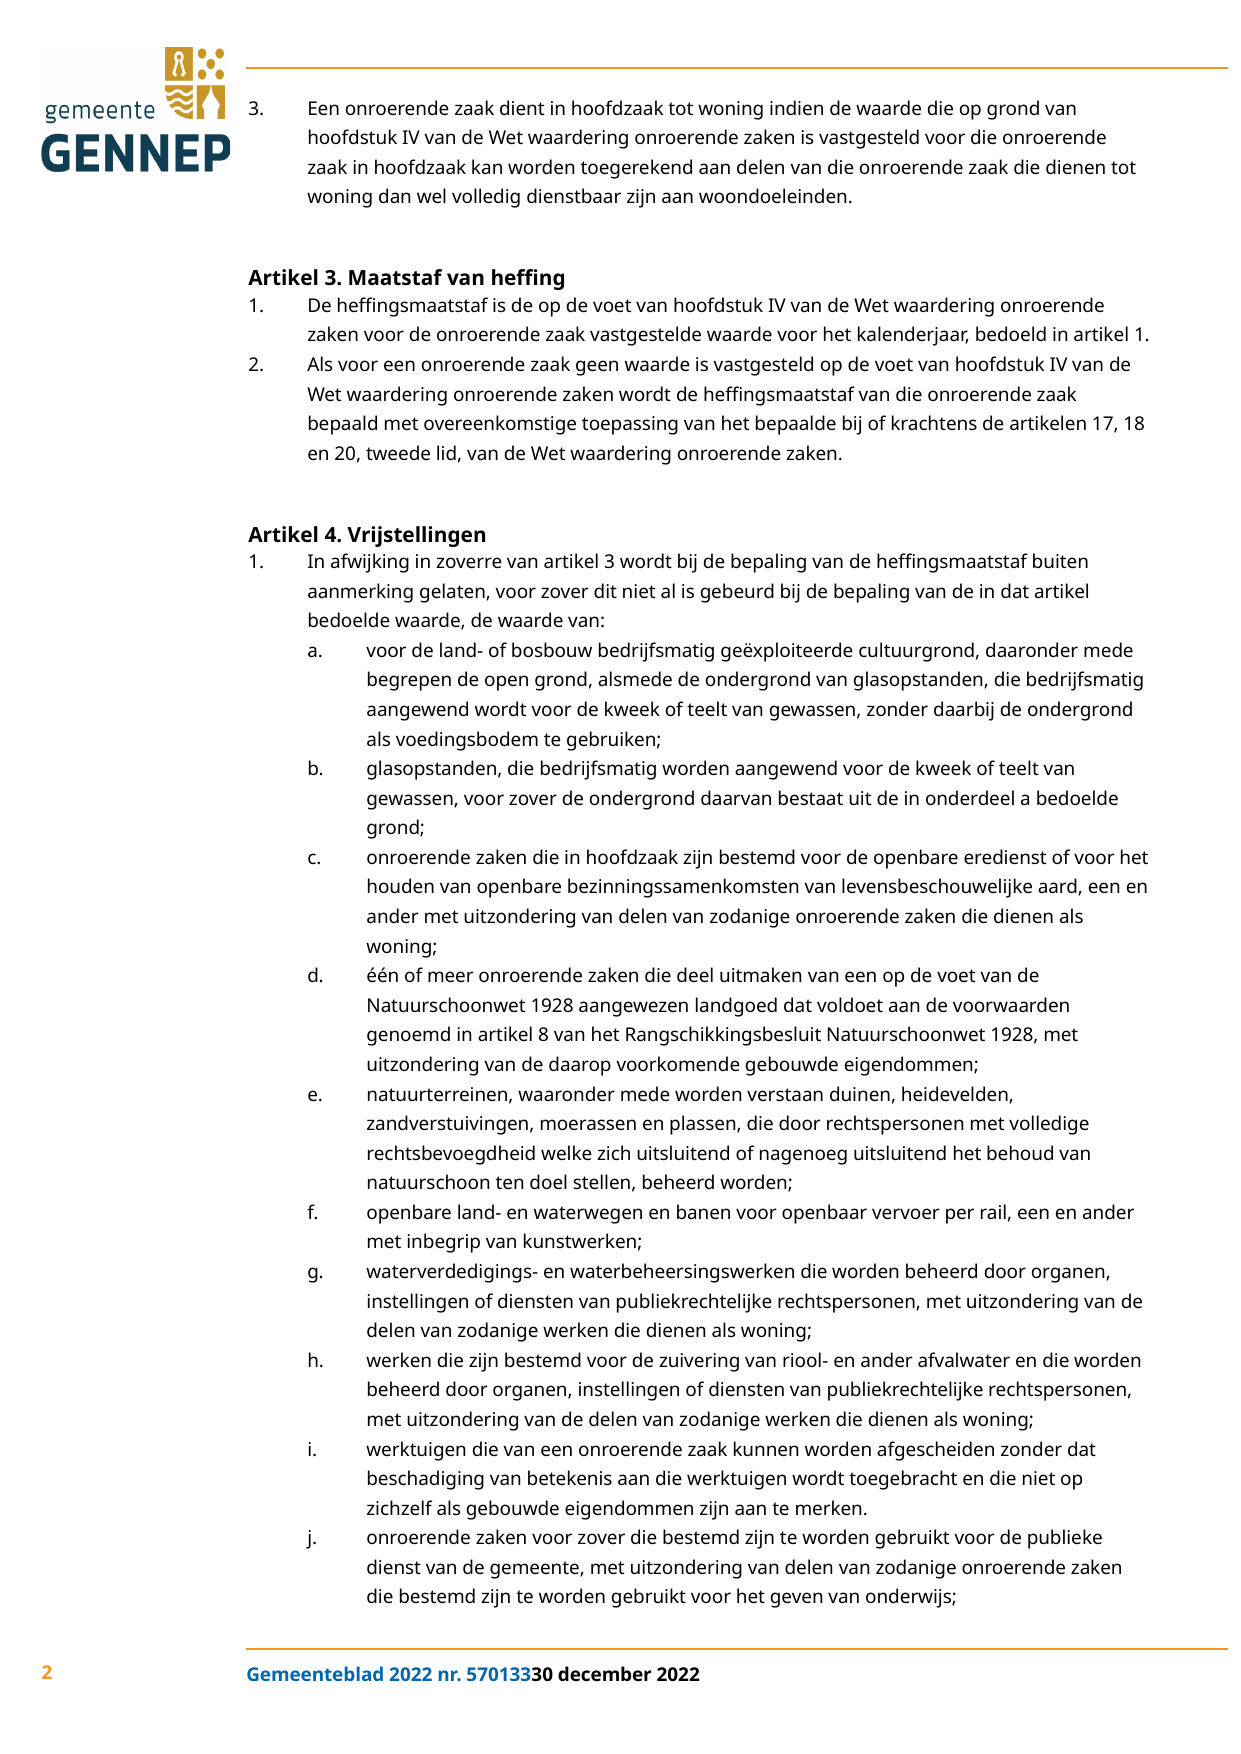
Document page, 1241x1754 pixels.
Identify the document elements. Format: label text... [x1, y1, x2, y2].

list onroerende zaken die in hoofdzaak zijn bestemd voor de openbare eredienst of voor het houden van openbare bezinningssamenkomsten van levensbeschouwelijke aard, een en ander met uitzondering van delen van zodanige onroerende zaken die dienen als woning; [307, 844, 1152, 959]
text Artikel 3. Maatstaf van heffing [248, 263, 1152, 292]
list Als voor een onroerende zaak geen waarde is vastgesteld op de voet van hoofdstuk IV van de Wet waardering onroerende zaken wordt de heffingsmaatstaf van die onroerende zaak bepaald met overeenkomstige toepassing van het bepaalde bij of krachtens de artikelen 17, 18 en 20, tweede lid, van de Wet waardering onroerende zaken. [248, 351, 1152, 466]
list natuurterreinen, waaronder mede worden verstaan duinen, heidevelden, zandverstuivingen, moerassen en plassen, die door rechtspersonen met volledige rechtsbevoegdheid welke zich uitsluitend of nagenoeg uitsluitend het behoud van natuurschoon ten doel stellen, beheerd worden; [307, 1081, 1152, 1195]
list onroerende zaken voor zover die bestemd zijn te worden gebruikt voor de publieke dienst van de gemeente, met uitzondering van delen van zodanige onroerende zaken die bestemd zijn te worden gebruikt voor het geven van onderwijs; [307, 1524, 1152, 1609]
list glasopstanden, die bedrijfsmatig worden aangewend voor de kweek of teelt van gewassen, voor zover de ondergrond daarvan bestaat uit de in onderdeel a bedoelde grond; [307, 755, 1152, 840]
list één of meer onroerende zaken die deel uitmaken van een op de voet van de Natuurschoonwet 1928 aangewezen landgoed dat voldoet aan de voorwaarden genoemd in artikel 8 van het Rangschikkingsbesluit Natuurschoonwet 1928, met uitzondering van de daarop voorkomende gebouwde eigendommen; [307, 962, 1152, 1077]
list De heffingsmaatstaf is de op de voet van hoofdstuk IV van de Wet waardering onroerende zaken voor de onroerende zaak vastgestelde waarde voor het kalenderjaar, bedoeld in artikel 1. [248, 292, 1152, 347]
list waterverdedigings- en waterbeheersingswerken die worden beheerd door organen, instellingen of diensten van publiekrechtelijke rechtspersonen, met uitzondering van de delen van zodanige werken die dienen als woning; [307, 1258, 1152, 1343]
list voor de land- of bosbouw bedrijfsmatig geëxploiteerde cultuurgrond, daaronder mede begrepen de open grond, alsmede de ondergrond van glasopstanden, die bedrijfsmatig aangewend wordt voor de kweek of teelt van gewassen, zonder daarbij de ondergrond als voedingsbodem te gebruiken; [307, 637, 1152, 752]
list In afwijking in zoverre van artikel 3 wordt bij de bepaling van de heffingsmaatstaf buiten aanmerking gelaten, voor zover dit niet al is gebeurd bij de bepaling van de in dat artikel bedoelde waarde, de waarde van: [248, 548, 1152, 633]
list openbare land- en waterwegen en banen voor openbaar vervoer per rail, een en ander met inbegrip van kunstwerken; [307, 1199, 1152, 1254]
text Artikel 4. Vrijstellingen [248, 520, 1152, 548]
list werktuigen die van een onroerende zaak kunnen worden afgescheiden zonder dat beschadiging van betekenis aan die werktuigen wordt toegebracht en die niet op zichzelf als gebouwde eigendommen zijn aan te merken. [307, 1436, 1152, 1521]
list werken die zijn bestemd voor de zuivering van riool- en ander afvalwater en die worden beheerd door organen, instellingen of diensten van publiekrechtelijke rechtspersonen, met uitzondering van de delen van zodanige werken die dienen als woning; [307, 1347, 1152, 1432]
picture [41, 47, 231, 172]
list Een onroerende zaak dient in hoofdzaak tot woning indien de waarde die op grond van hoofdstuk IV van de Wet waardering onroerende zaken is vastgesteld voor die onroerende zaak in hoofdzaak kan worden toegerekend aan delen van die onroerende zaak die dienen tot woning dan wel volledig dienstbaar zijn aan woondoeleinden. [248, 95, 1152, 209]
